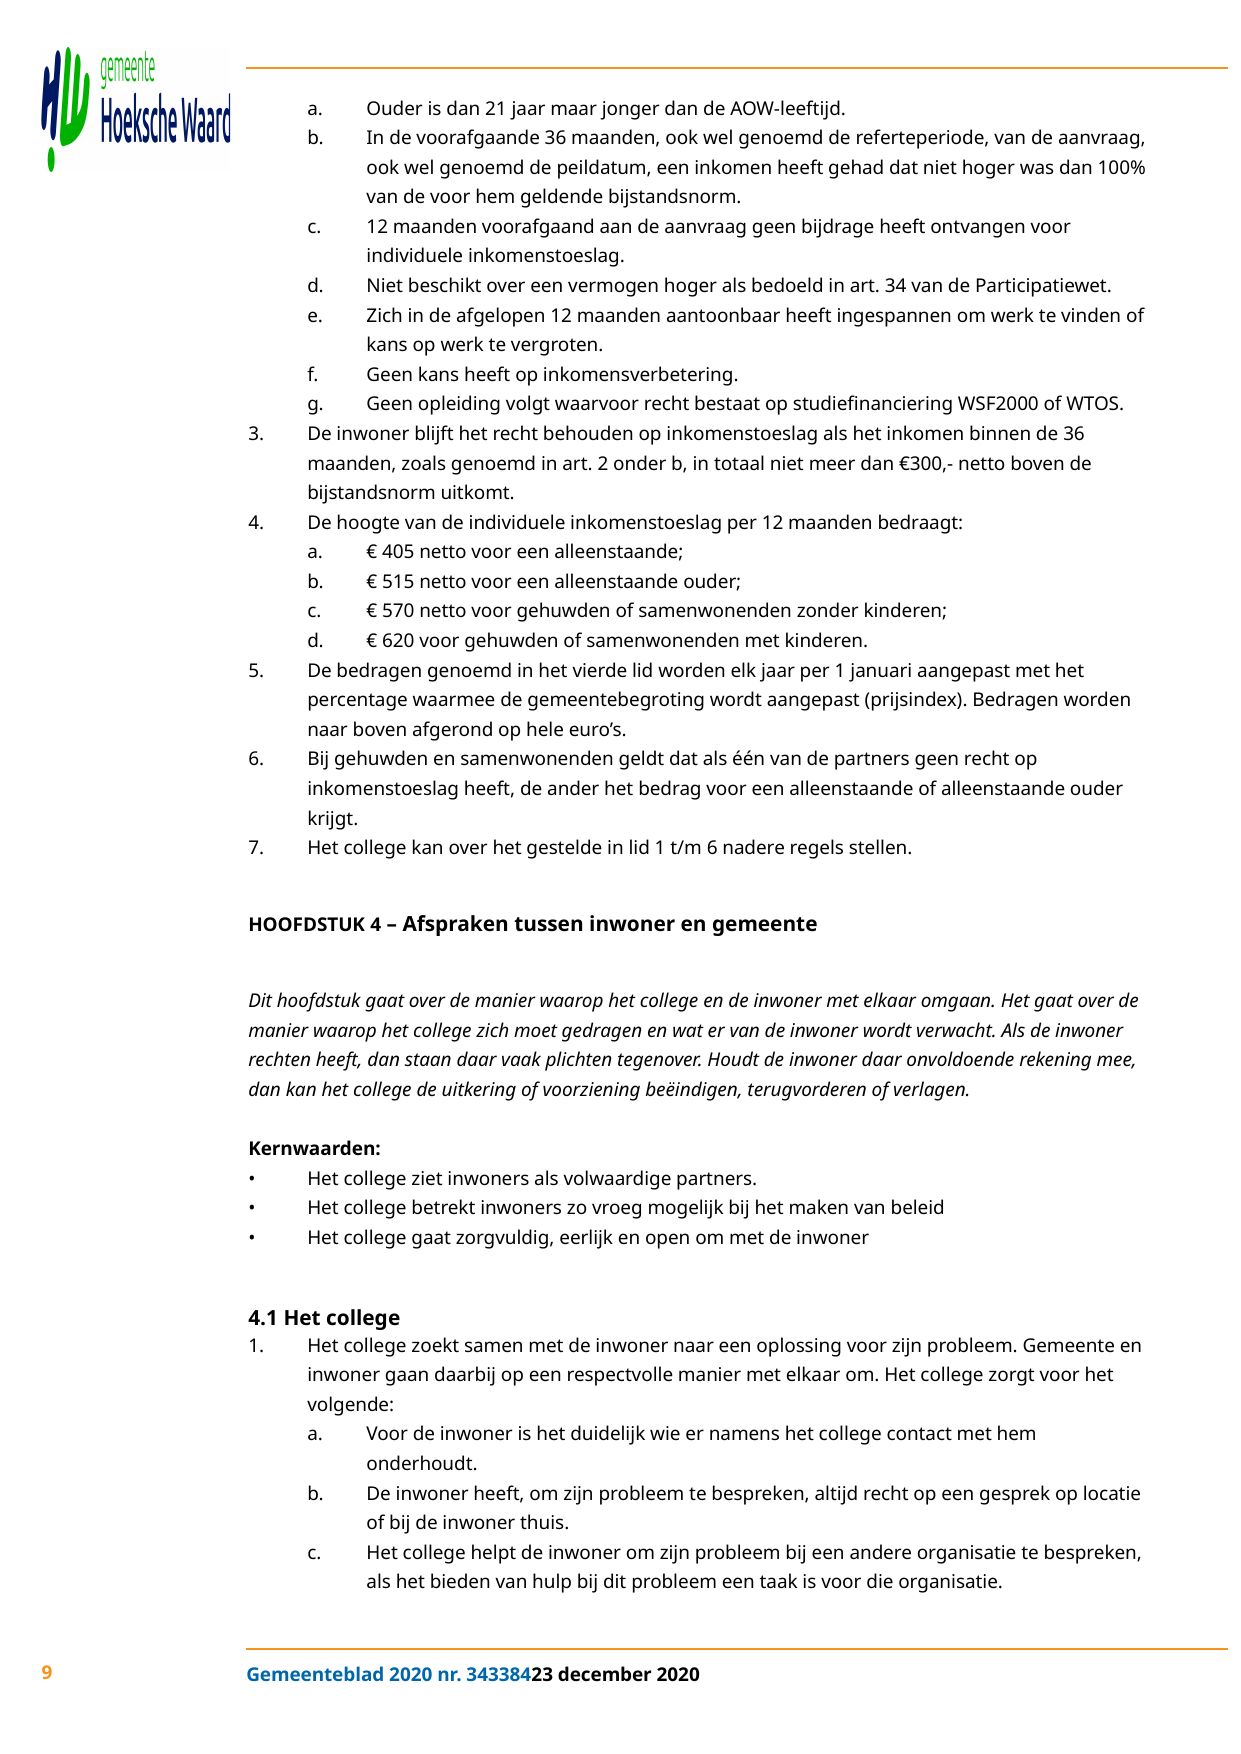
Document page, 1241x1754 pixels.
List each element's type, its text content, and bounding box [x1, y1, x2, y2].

list € 405 netto voor een alleenstaande; [307, 538, 1152, 564]
list Voor de inwoner is het duidelijk wie er namens het college contact met hem onderhoudt. [307, 1421, 1152, 1476]
table_header Kernwaarden: Het college ziet inwoners als volwaardige partners. Het college betrekt inwoners zo vroeg mogelijk bij het maken van beleid Het college gaat zorgvuldig, eerlijk en open om met de inwoner [248, 1135, 1152, 1250]
list € 570 netto voor gehuwden of samenwonenden zonder kinderen; [307, 598, 1152, 623]
list De bedragen genoemd in het vierde lid worden elk jaar per 1 januari aangepast met het percentage waarmee de gemeentebegroting wordt aangepast (prijsindex). Bedragen worden naar boven afgerond op hele euro’s. [248, 657, 1152, 742]
list € 515 netto voor een alleenstaande ouder; [307, 568, 1152, 594]
list Geen kans heeft op inkomensverbetering. [307, 361, 1152, 387]
list In de voorafgaande 36 maanden, ook wel genoemd de referteperiode, van de aanvraag, ook wel genoemd de peildatum, een inkomen heeft gehad dat niet hoger was dan 100% van de voor hem geldende bijstandsnorm. [307, 124, 1152, 209]
list Het college helpt de inwoner om zijn probleem bij een andere organisatie te bespreken, als het bieden van hulp bij dit probleem een taak is voor die organisatie. [307, 1539, 1152, 1594]
list De inwoner heeft, om zijn probleem te bespreken, altijd recht op een gesprek op locatie of bij de inwoner thuis. [307, 1480, 1152, 1535]
list Het college zoekt samen met de inwoner naar een oplossing voor zijn probleem. Gemeente en inwoner gaan daarbij op een respectvolle manier met elkaar om. Het college zorgt voor het volgende: [248, 1332, 1152, 1417]
list Zich in de afgelopen 12 maanden aantoonbaar heeft ingespannen om werk te vinden of kans op werk te vergroten. [307, 302, 1152, 357]
list De hoogte van de individuele inkomenstoeslag per 12 maanden bedraagt: [248, 509, 1152, 535]
list 12 maanden voorafgaand aan de aanvraag geen bijdrage heeft ontvangen voor individuele inkomenstoeslag. [307, 213, 1152, 268]
text 4.1 Het college [248, 1303, 1152, 1332]
list € 620 voor gehuwden of samenwonenden met kinderen. [307, 627, 1152, 653]
text HOOFDSTUK 4 – Afspraken tussen inwoner en gemeente [248, 909, 1152, 938]
list Het college kan over het gestelde in lid 1 t/m 6 nadere regels stellen. [248, 834, 1152, 860]
list Ouder is dan 21 jaar maar jonger dan de AOW-leeftijd. [307, 95, 1152, 121]
picture [41, 47, 231, 172]
list Bij gehuwden en samenwonenden geldt dat als één van de partners geen recht op inkomenstoeslag heeft, de ander het bedrag voor een alleenstaande of alleenstaande ouder krijgt. [248, 746, 1152, 831]
list De inwoner blijft het recht behouden op inkomenstoeslag als het inkomen binnen de 36 maanden, zoals genoemd in art. 2 onder b, in totaal niet meer dan €300,- netto boven de bijstandsnorm uitkomt. [248, 420, 1152, 505]
list Niet beschikt over een vermogen hoger als bedoeld in art. 34 van de Participatiewet. [307, 272, 1152, 298]
text Dit hoofdstuk gaat over de manier waarop het college en de inwoner met elkaar omgaan. Het gaat over de manier waarop het college zich moet gedragen en wat er van de inwoner wordt verwacht. Als de inwoner rechten heeft, dan staan daar vaak plichten tegenover. Houdt de inwoner daar onvoldoende rekening mee, dan kan het college de uitkering of voorziening beëindigen, terugvorderen of verlagen. [248, 987, 1152, 1102]
list Geen opleiding volgt waarvoor recht bestaat op studiefinanciering WSF2000 of WTOS. [307, 391, 1152, 416]
